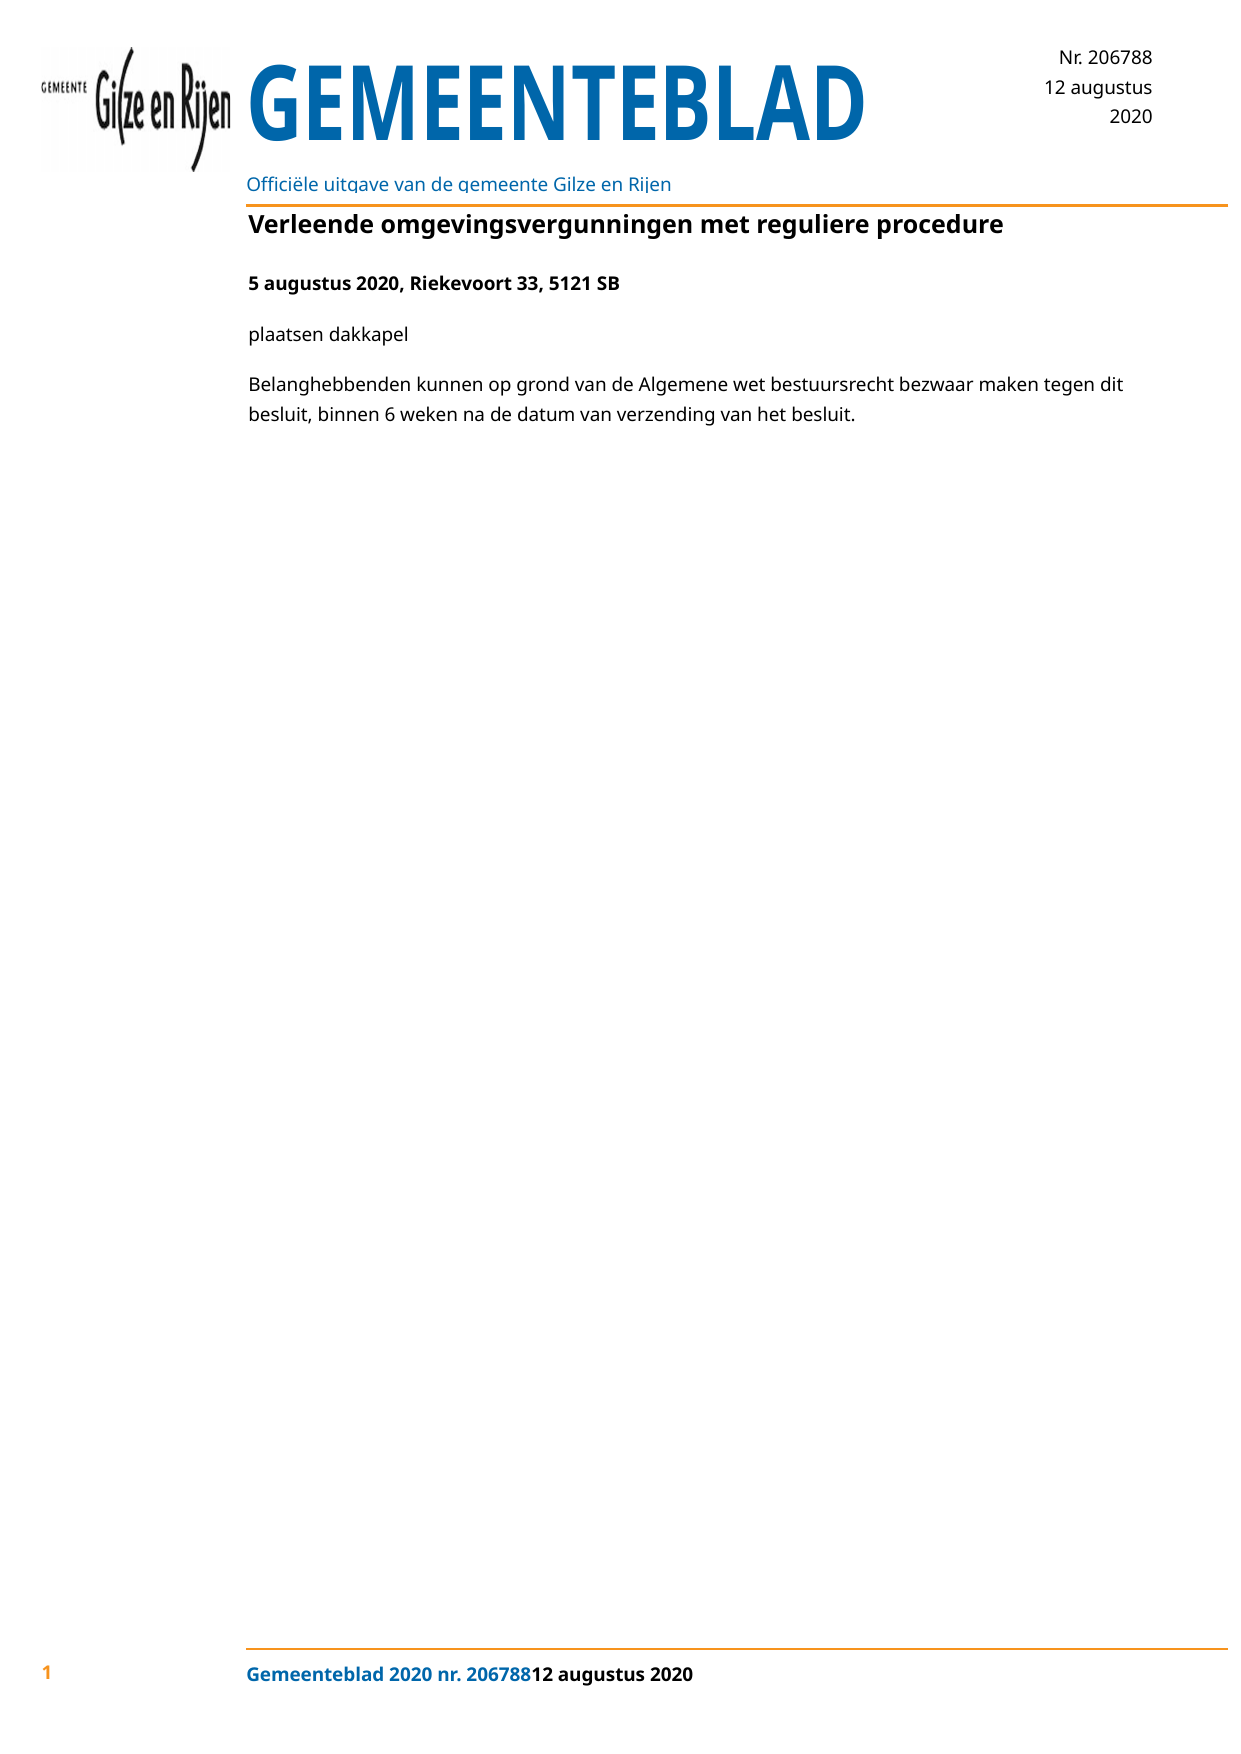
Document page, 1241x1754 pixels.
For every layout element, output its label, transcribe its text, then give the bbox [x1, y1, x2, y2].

picture [41, 47, 231, 172]
text plaatsen dakkapel [248, 321, 1152, 346]
text Verleende omgevingsvergunningen met reguliere procedure [248, 207, 1152, 241]
text 5 augustus 2020, Riekevoort 33, 5121 SB [248, 270, 1152, 296]
text Belanghebbenden kunnen op grond van de Algemene wet bestuursrecht bezwaar maken tegen dit besluit, binnen 6 weken na de datum van verzending van het besluit. [248, 371, 1152, 426]
